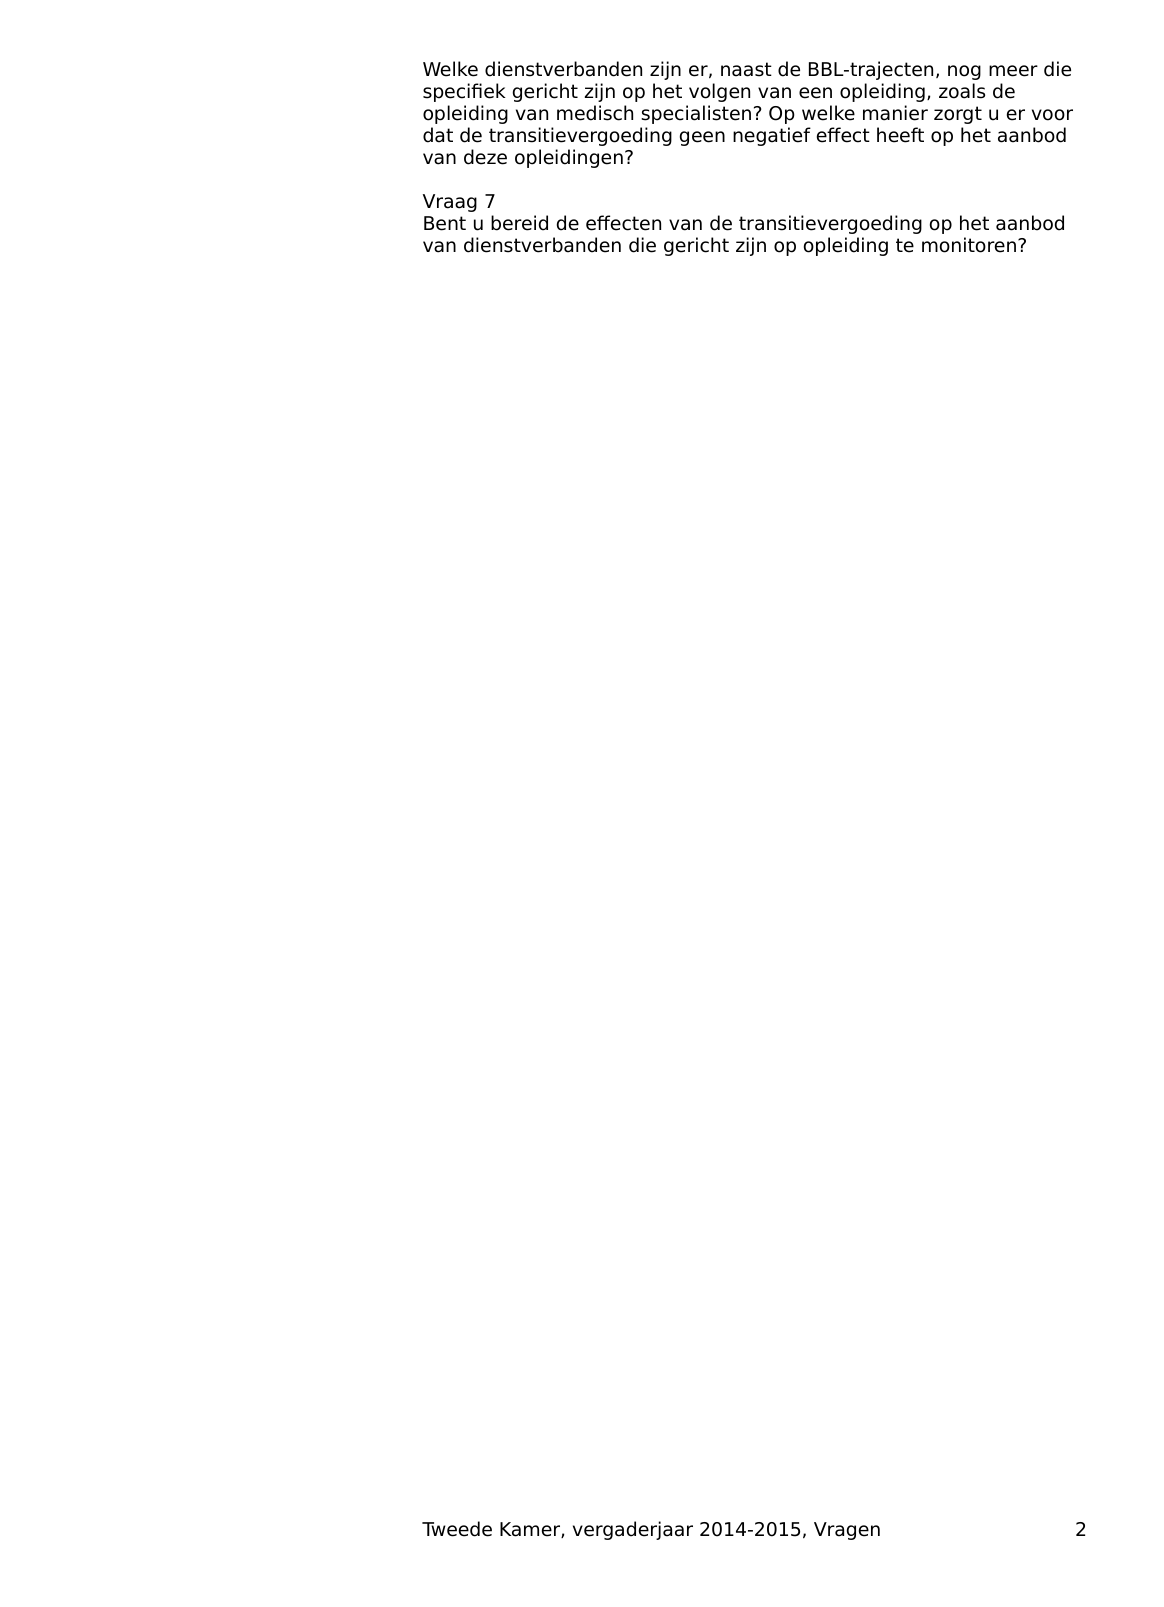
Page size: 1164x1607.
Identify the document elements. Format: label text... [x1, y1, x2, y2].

text Bent u bereid de effecten van de transitievergoeding op het aanbod van dienstverbanden die gericht zijn op opleiding te monitoren? [422, 213, 1087, 257]
text Vraag 7 [422, 191, 1087, 213]
text Welke dienstverbanden zijn er, naast de BBL-trajecten, nog meer die specifiek gericht zijn op het volgen van een opleiding, zoals de opleiding van medisch specialisten? Op welke manier zorgt u er voor dat de transitievergoeding geen negatief effect heeft op het aanbod van deze opleidingen? [422, 59, 1087, 169]
